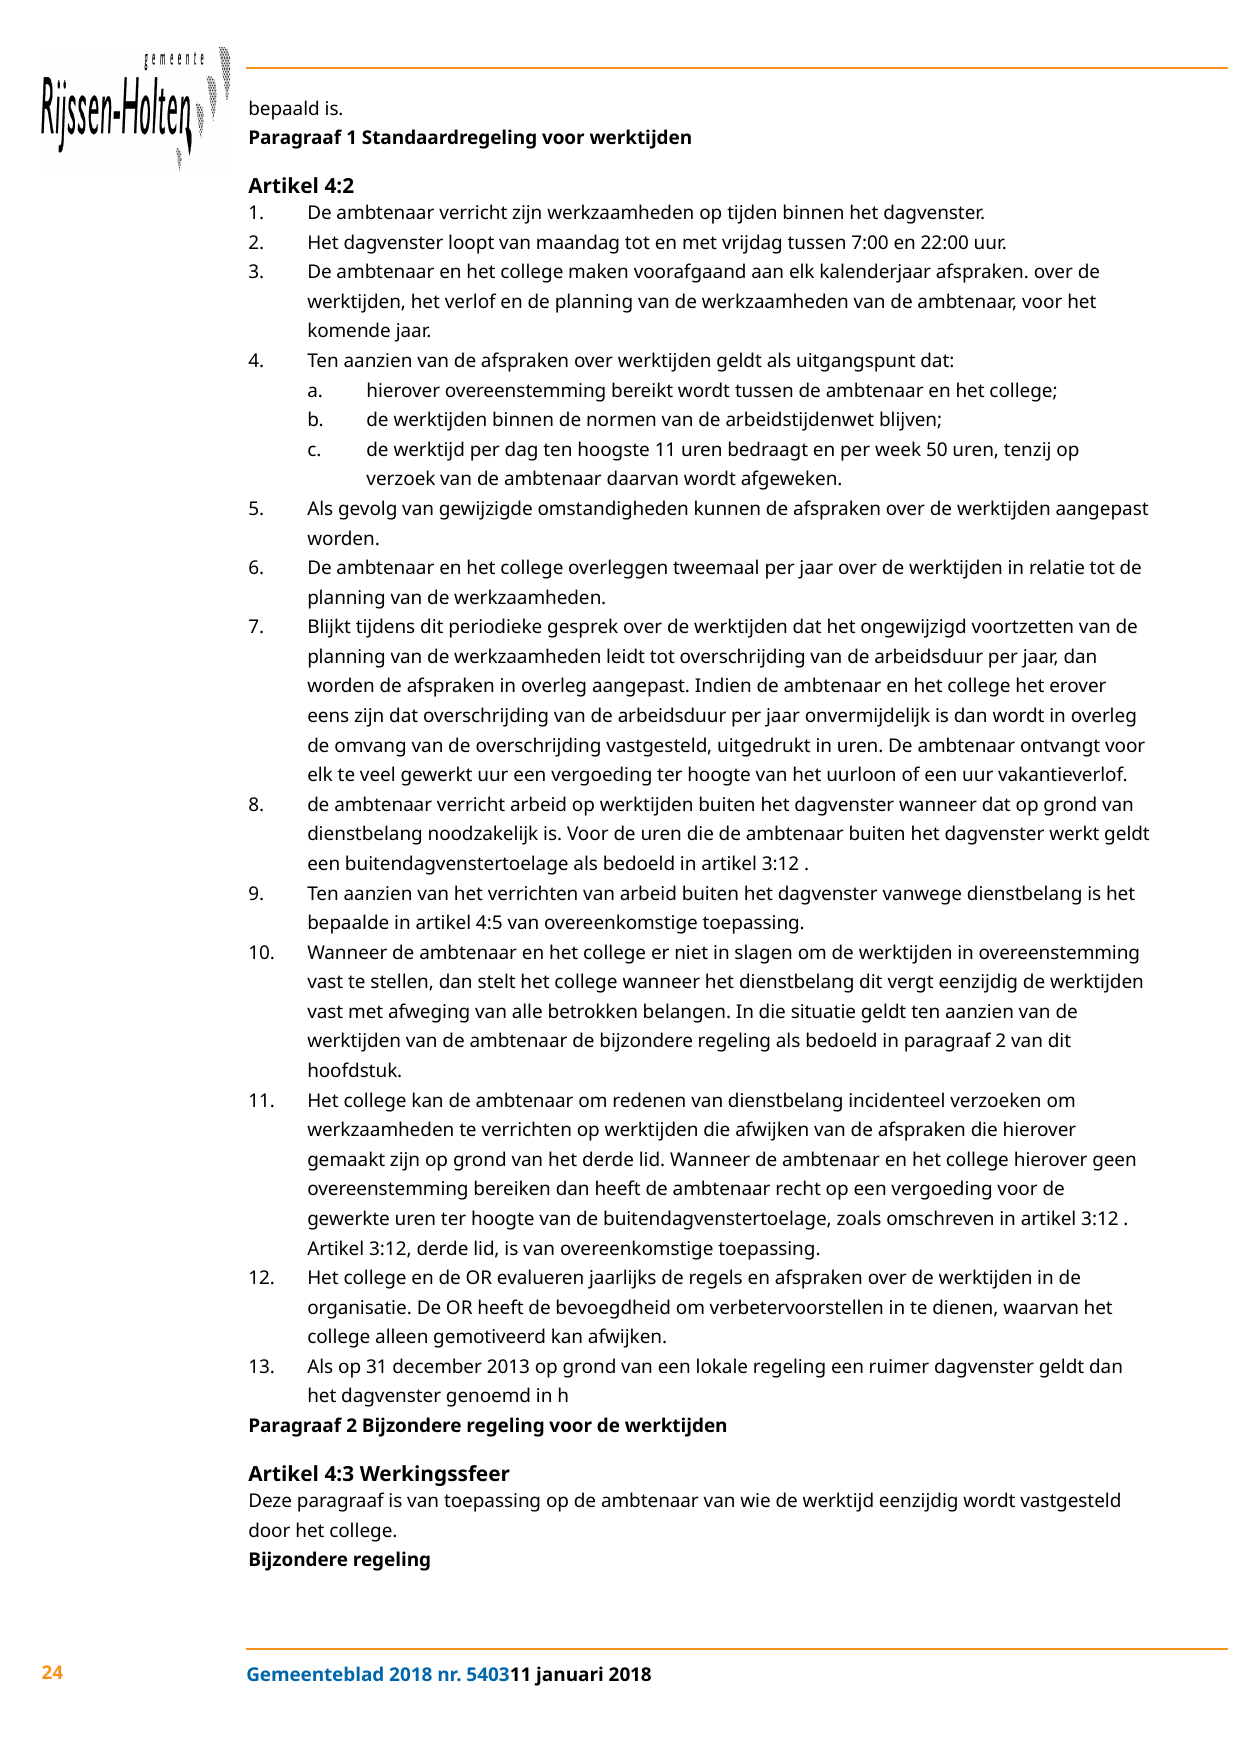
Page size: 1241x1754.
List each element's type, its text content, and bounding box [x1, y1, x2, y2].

list hierover overeenstemming bereikt wordt tussen de ambtenaar en het college; [307, 377, 1152, 403]
text Bijzondere regeling [248, 1546, 1152, 1572]
list de werktijd per dag ten hoogste 11 uren bedraagt en per week 50 uren, tenzij op verzoek van de ambtenaar daarvan wordt afgeweken. [307, 436, 1152, 491]
list De ambtenaar en het college overleggen tweemaal per jaar over de werktijden in relatie tot de planning van de werkzaamheden. [248, 554, 1152, 610]
list Het college en de OR evalueren jaarlijks de regels en afspraken over de werktijden in de organisatie. De OR heeft de bevoegdheid om verbetervoorstellen in te dienen, waarvan het college alleen gemotiveerd kan afwijken. [248, 1264, 1152, 1349]
text Paragraaf 2 Bijzondere regeling voor de werktijden [248, 1412, 1152, 1438]
list Wanneer de ambtenaar en het college er niet in slagen om de werktijden in overeenstemming vast te stellen, dan stelt het college wanneer het dienstbelang dit vergt eenzijdig de werktijden vast met afweging van alle betrokken belangen. In die situatie geldt ten aanzien van de werktijden van de ambtenaar de bijzondere regeling als bedoeld in paragraaf 2 van dit hoofdstuk. [248, 939, 1152, 1083]
list de werktijden binnen de normen van de arbeidstijdenwet blijven; [307, 406, 1152, 432]
picture [41, 47, 231, 172]
text bepaald is. [248, 95, 1152, 121]
list Het dagvenster loopt van maandag tot en met vrijdag tussen 7:00 en 22:00 uur. [248, 229, 1152, 255]
text Deze paragraaf is van toepassing op de ambtenaar van wie de werktijd eenzijdig wordt vastgesteld door het college. [248, 1487, 1152, 1543]
list Ten aanzien van de afspraken over werktijden geldt als uitgangspunt dat: [248, 347, 1152, 373]
list Het college kan de ambtenaar om redenen van dienstbelang incidenteel verzoeken om werkzaamheden te verrichten op werktijden die afwijken van de afspraken die hierover gemaakt zijn op grond van het derde lid. Wanneer de ambtenaar en het college hierover geen overeenstemming bereiken dan heeft de ambtenaar recht op een vergoeding voor de gewerkte uren ter hoogte van de buitendagvenstertoelage, zoals omschreven in artikel 3:12 . Artikel 3:12, derde lid, is van overeenkomstige toepassing. [248, 1087, 1152, 1261]
list Als gevolg van gewijzigde omstandigheden kunnen de afspraken over de werktijden aangepast worden. [248, 495, 1152, 551]
text Paragraaf 1 Standaardregeling voor werktijden [248, 124, 1152, 150]
list Ten aanzien van het verrichten van arbeid buiten het dagvenster vanwege dienstbelang is het bepaalde in artikel 4:5 van overeenkomstige toepassing. [248, 880, 1152, 935]
list Als op 31 december 2013 op grond van een lokale regeling een ruimer dagvenster geldt dan het dagvenster genoemd in h [248, 1353, 1152, 1408]
list de ambtenaar verricht arbeid op werktijden buiten het dagvenster wanneer dat op grond van dienstbelang noodzakelijk is. Voor de uren die de ambtenaar buiten het dagvenster werkt geldt een buitendagvenstertoelage als bedoeld in artikel 3:12 . [248, 791, 1152, 876]
text Artikel 4:2 [248, 171, 1152, 199]
list Blijkt tijdens dit periodieke gesprek over de werktijden dat het ongewijzigd voortzetten van de planning van de werkzaamheden leidt tot overschrijding van de arbeidsduur per jaar, dan worden de afspraken in overleg aangepast. Indien de ambtenaar en het college het erover eens zijn dat overschrijding van de arbeidsduur per jaar onvermijdelijk is dan wordt in overleg de omvang van de overschrijding vastgesteld, uitgedrukt in uren. De ambtenaar ontvangt voor elk te veel gewerkt uur een vergoeding ter hoogte van het uurloon of een uur vakantieverlof. [248, 613, 1152, 787]
text Artikel 4:3 Werkingssfeer [248, 1459, 1152, 1487]
list De ambtenaar verricht zijn werkzaamheden op tijden binnen het dagvenster. [248, 199, 1152, 225]
list De ambtenaar en het college maken voorafgaand aan elk kalenderjaar afspraken. over de werktijden, het verlof en de planning van de werkzaamheden van de ambtenaar, voor het komende jaar. [248, 258, 1152, 343]
